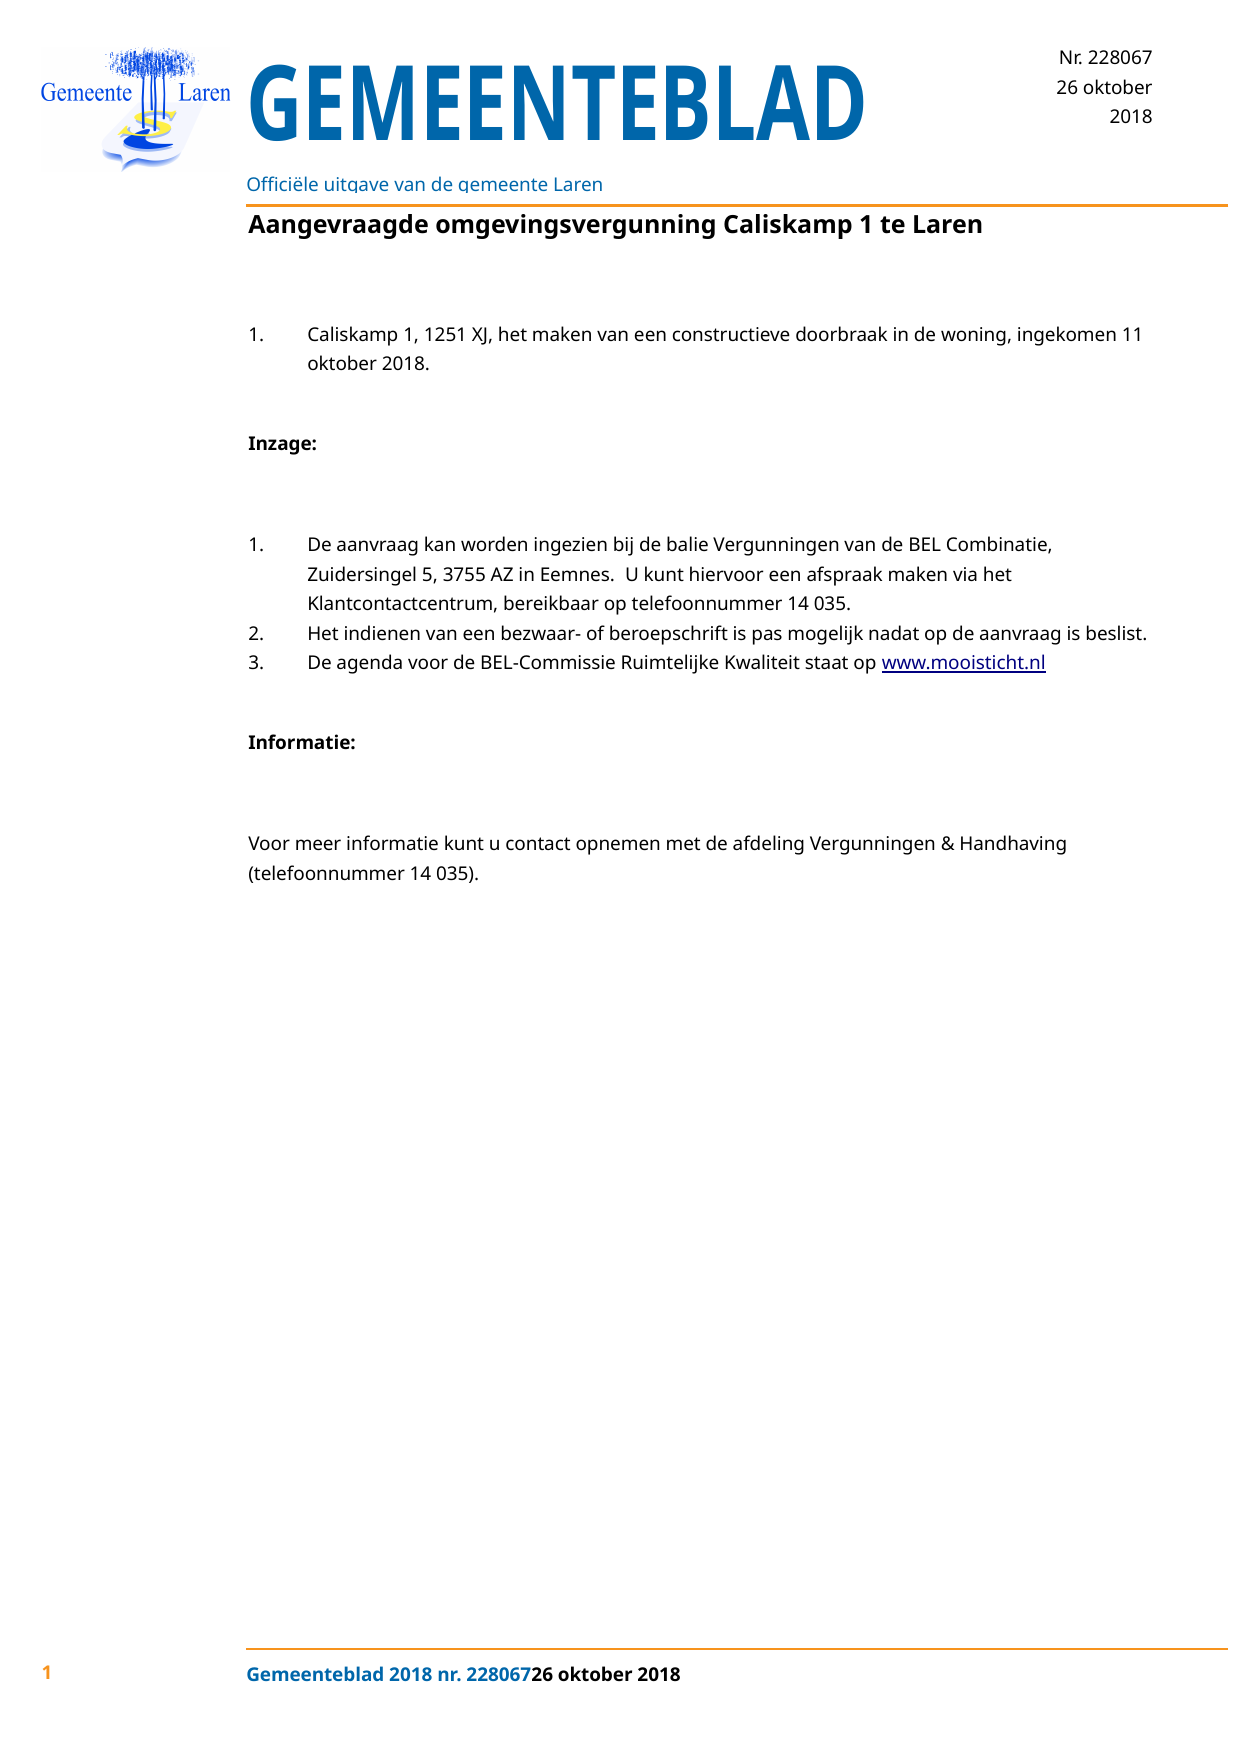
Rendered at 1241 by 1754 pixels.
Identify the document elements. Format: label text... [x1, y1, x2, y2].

text Voor meer informatie kunt u contact opnemen met de afdeling Vergunningen & Handhaving (telefoonnummer 14 035). [248, 830, 1152, 886]
list De agenda voor de BEL-Commissie Ruimtelijke Kwaliteit staat op www.mooisticht.nl [248, 649, 1152, 675]
text Informatie: [248, 729, 1152, 755]
list De aanvraag kan worden ingezien bij de balie Vergunningen van de BEL Combinatie, Zuidersingel 5, 3755 AZ in Eemnes. U kunt hiervoor een afspraak maken via het Klantcontactcentrum, bereikbaar op telefoonnummer 14 035. [248, 531, 1152, 616]
picture [41, 47, 231, 172]
text Aangevraagde omgevingsvergunning Caliskamp 1 te Laren [248, 207, 1152, 241]
list Caliskamp 1, 1251 XJ, het maken van een constructieve doorbraak in de woning, ingekomen 11 oktober 2018. [248, 321, 1152, 376]
list Het indienen van een bezwaar- of beroepschrift is pas mogelijk nadat op de aanvraag is beslist. [248, 620, 1152, 646]
text Inzage: [248, 430, 1152, 456]
